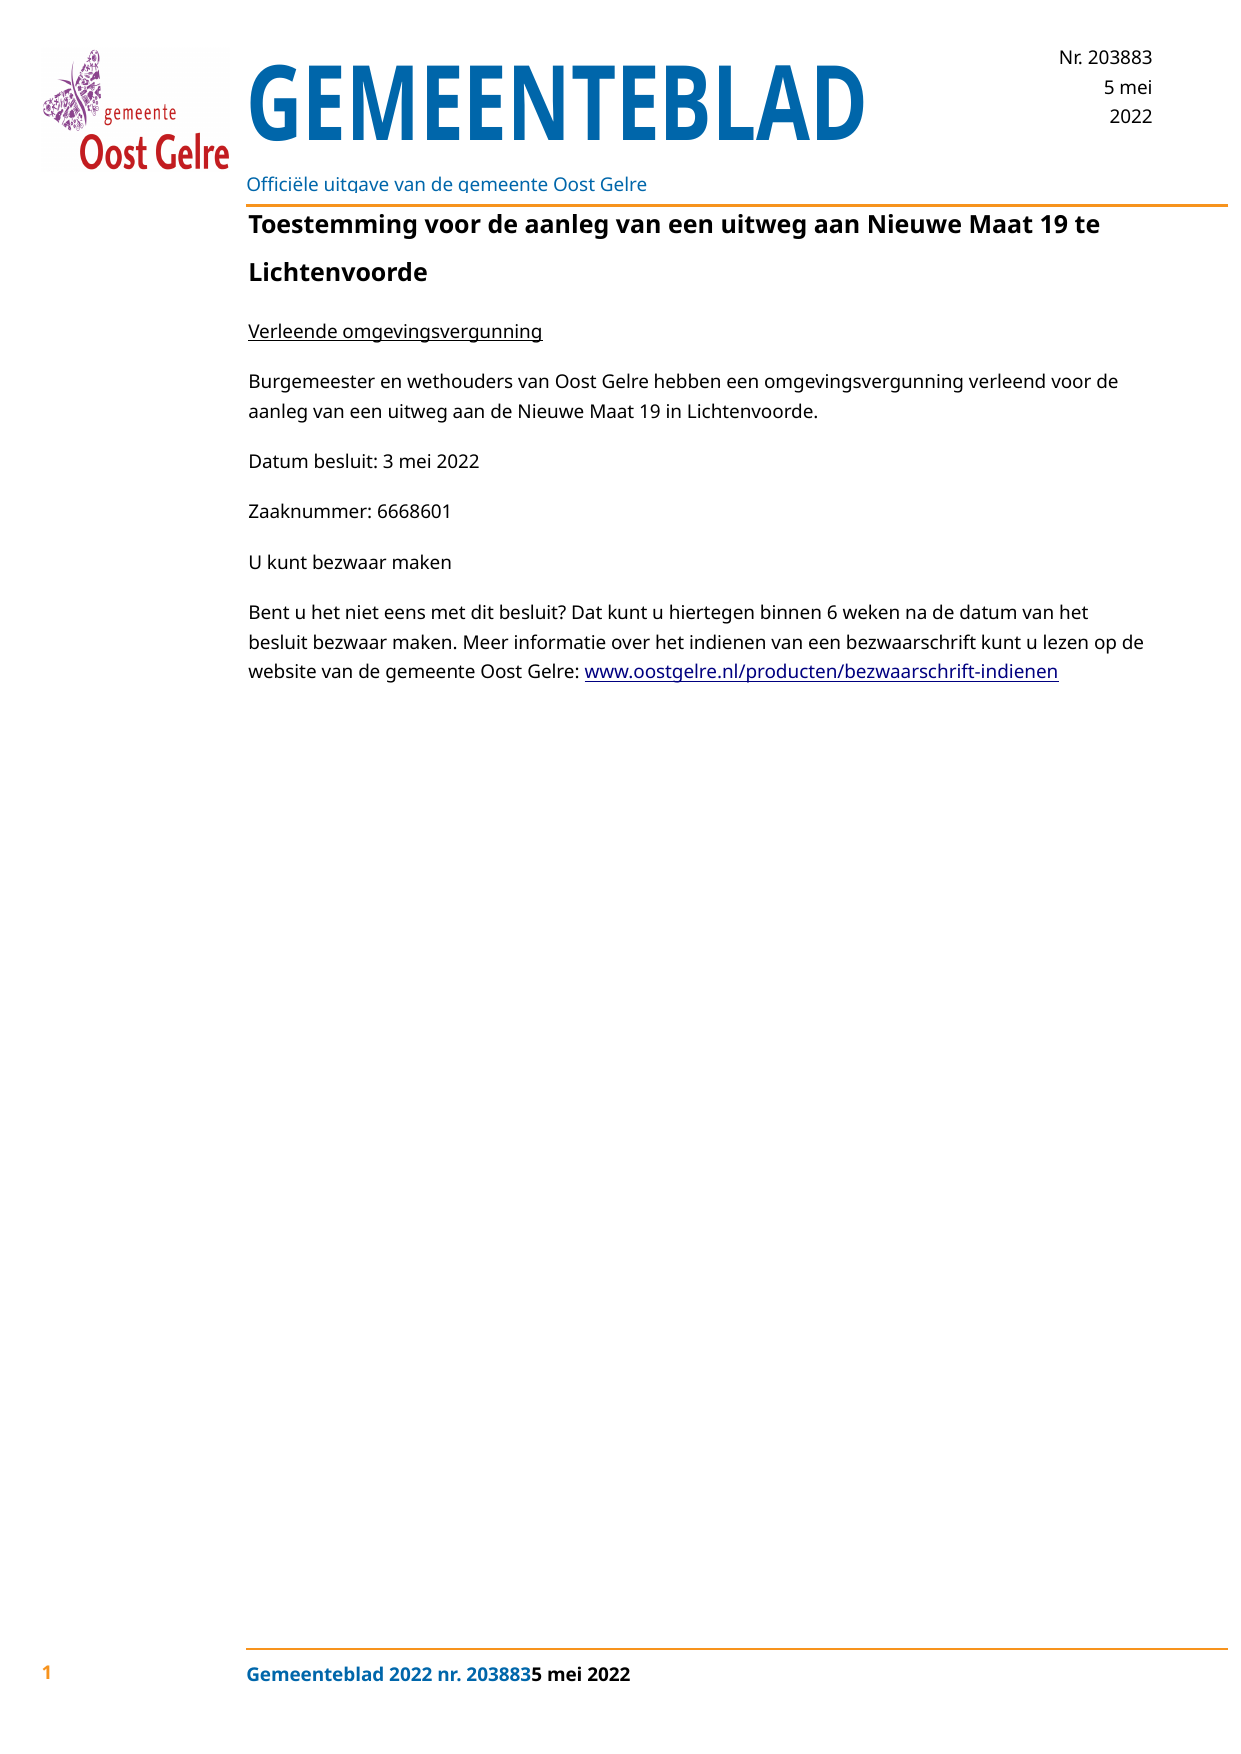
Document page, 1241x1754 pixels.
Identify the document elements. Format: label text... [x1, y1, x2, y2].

text Bent u het niet eens met dit besluit? Dat kunt u hiertegen binnen 6 weken na de datum van het besluit bezwaar maken. Meer informatie over het indienen van een bezwaarschrift kunt u lezen op de website van de gemeente Oost Gelre: www.oostgelre.nl/producten/bezwaarschrift-indienen [248, 599, 1152, 684]
text Zaaknummer: 6668601 [248, 499, 1152, 524]
text Verleende omgevingsvergunning [248, 318, 1152, 344]
text Burgemeester en wethouders van Oost Gelre hebben een omgevingsvergunning verleend voor de aanleg van een uitweg aan de Nieuwe Maat 19 in Lichtenvoorde. [248, 368, 1152, 424]
text Datum besluit: 3 mei 2022 [248, 448, 1152, 474]
text Toestemming voor de aanleg van een uitweg aan Nieuwe Maat 19 te Lichtenvoorde [248, 207, 1152, 288]
picture [41, 47, 231, 172]
text U kunt bezwaar maken [248, 549, 1152, 575]
